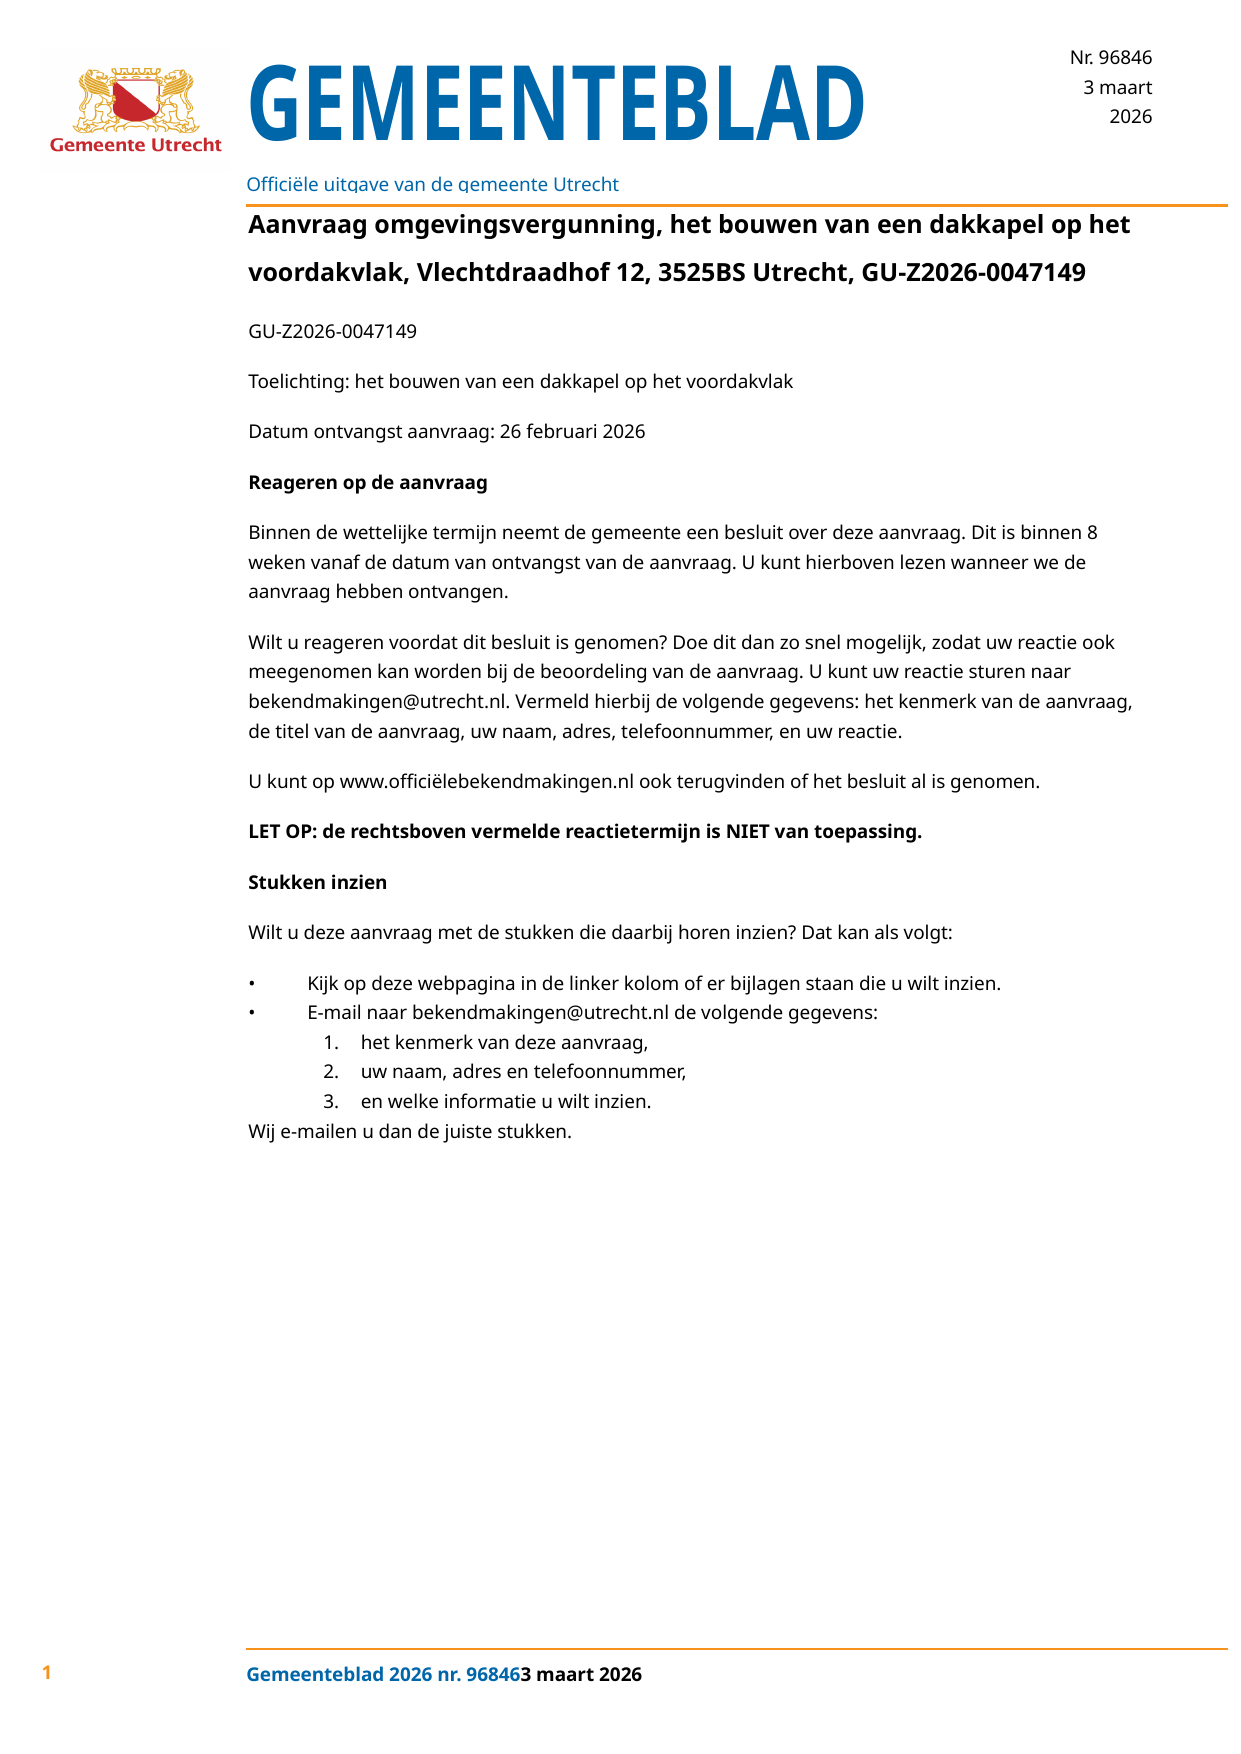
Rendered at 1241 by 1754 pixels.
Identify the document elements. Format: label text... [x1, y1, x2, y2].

text Wilt u reageren voordat dit besluit is genomen? Doe dit dan zo snel mogelijk, zodat uw reactie ook meegenomen kan worden bij de beoordeling van de aanvraag. U kunt uw reactie sturen naar bekendmakingen@utrecht.nl. Vermeld hierbij de volgende gegevens: het kenmerk van de aanvraag, de titel van de aanvraag, uw naam, adres, telefoonnummer, en uw reactie. [248, 629, 1152, 744]
picture [41, 47, 231, 172]
list uw naam, adres en telefoonnummer, [323, 1059, 1152, 1084]
text Wilt u deze aanvraag met de stukken die daarbij horen inzien? Dat kan als volgt: [248, 919, 1152, 945]
text LET OP: de rechtsboven vermelde reactietermijn is NIET van toepassing. [248, 819, 1152, 844]
text Datum ontvangst aanvraag: 26 februari 2026 [248, 419, 1152, 444]
text Aanvraag omgevingsvergunning, het bouwen van een dakkapel op het voordakvlak, Vlechtdraadhof 12, 3525BS Utrecht, GU-Z2026-0047149 [248, 207, 1152, 288]
text Toelichting: het bouwen van een dakkapel op het voordakvlak [248, 368, 1152, 394]
text GU-Z2026-0047149 [248, 318, 1152, 344]
text Stukken inzien [248, 869, 1152, 895]
text Binnen de wettelijke termijn neemt de gemeente een besluit over deze aanvraag. Dit is binnen 8 weken vanaf de datum van ontvangst van de aanvraag. U kunt hierboven lezen wanneer we de aanvraag hebben ontvangen. [248, 519, 1152, 604]
text Reageren op de aanvraag [248, 469, 1152, 495]
list Kijk op deze webpagina in de linker kolom of er bijlagen staan die u wilt inzien. [248, 970, 1152, 996]
list en welke informatie u wilt inzien. [323, 1088, 1152, 1114]
text Wij e-mailen u dan de juiste stukken. [248, 1118, 1152, 1144]
list E-mail naar bekendmakingen@utrecht.nl de volgende gegevens: [248, 999, 1152, 1025]
text U kunt op www.officiëlebekendmakingen.nl ook terugvinden of het besluit al is genomen. [248, 768, 1152, 794]
list het kenmerk van deze aanvraag, [323, 1029, 1152, 1055]
